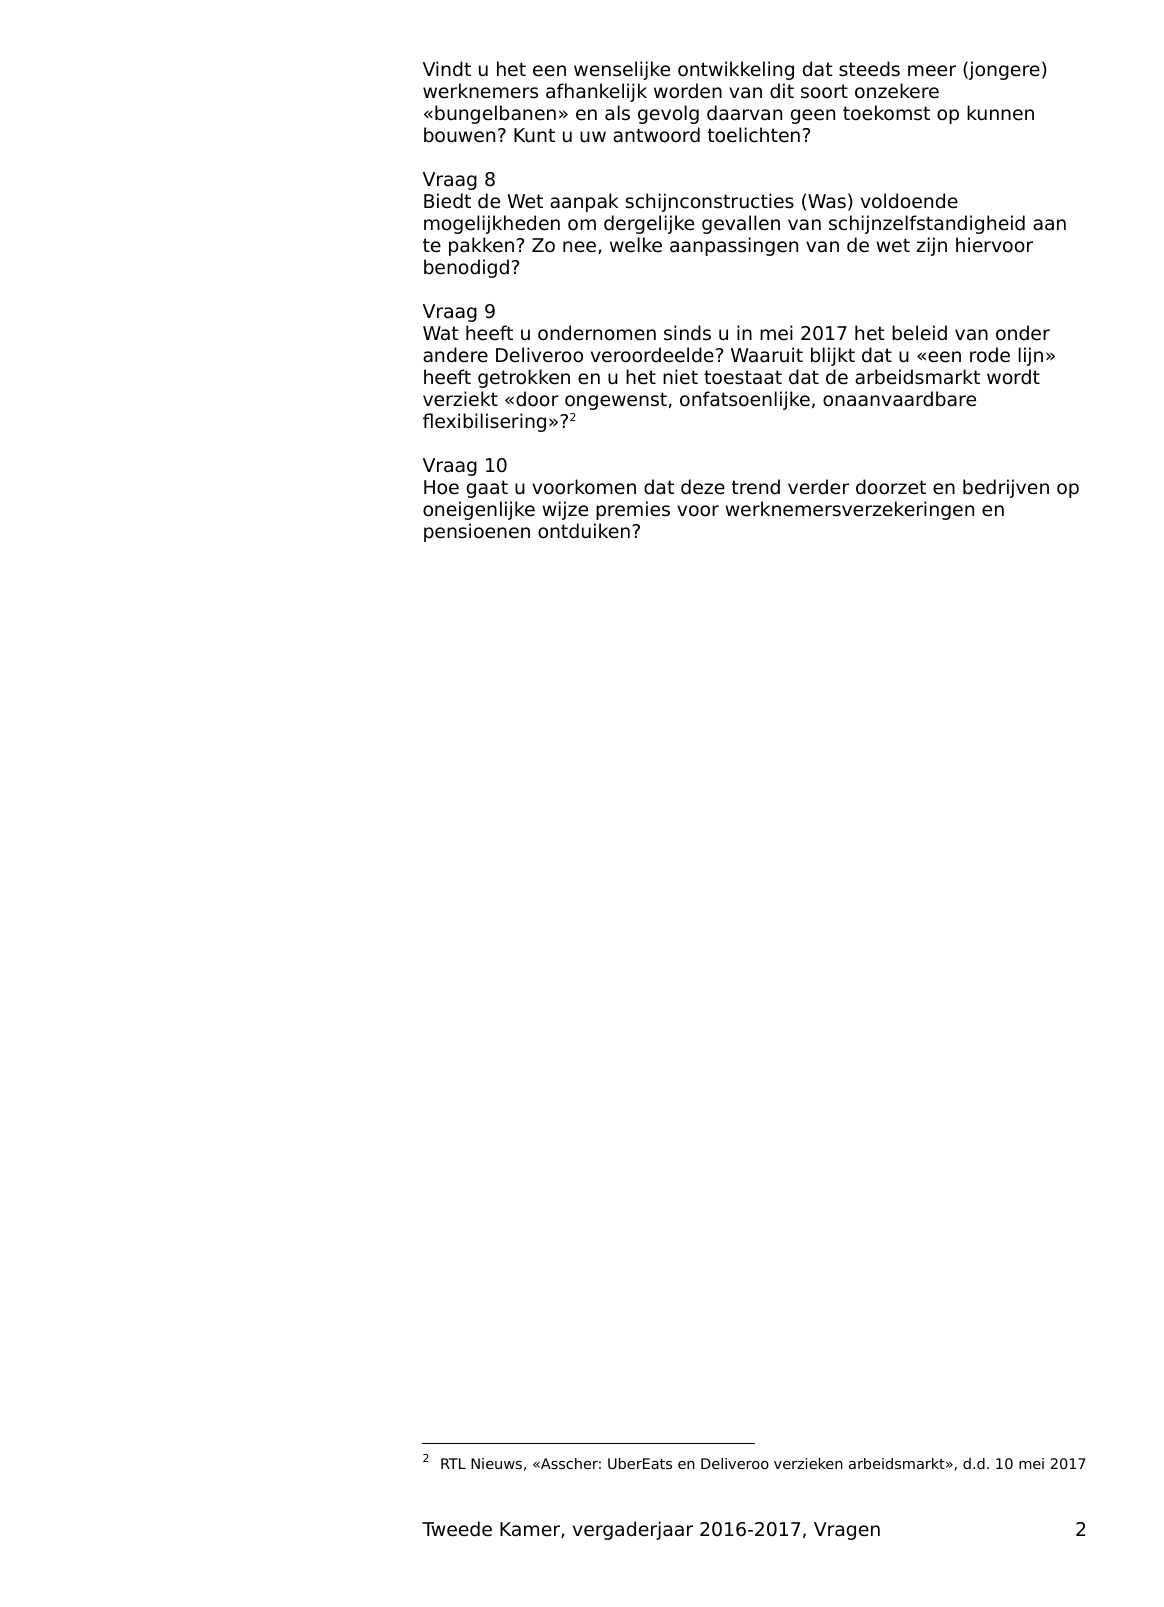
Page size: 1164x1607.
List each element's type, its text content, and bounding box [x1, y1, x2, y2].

text Vindt u het een wenselijke ontwikkeling dat steeds meer (jongere) werknemers afhankelijk worden van dit soort onzekere «bungelbanen» en als gevolg daarvan geen toekomst op kunnen bouwen? Kunt u uw antwoord toelichten? [422, 59, 1087, 147]
text Vraag 10 [422, 455, 1087, 477]
text Hoe gaat u voorkomen dat deze trend verder doorzet en bedrijven op oneigenlijke wijze premies voor werknemersverzekeringen en pensioenen ontduiken? [422, 477, 1087, 543]
text Vraag 8 [422, 169, 1087, 191]
text Biedt de Wet aanpak schijnconstructies (Was) voldoende mogelijkheden om dergelijke gevallen van schijnzelfstandigheid aan te pakken? Zo nee, welke aanpassingen van de wet zijn hiervoor benodigd? [422, 191, 1087, 279]
text Vraag 9 [422, 301, 1087, 323]
text RTL Nieuws, «Asscher: UberEats en Deliveroo verzieken arbeidsmarkt», d.d. 10 mei 2017 [422, 1452, 1087, 1474]
text Wat heeft u ondernomen sinds u in mei 2017 het beleid van onder andere Deliveroo veroordeelde? Waaruit blijkt dat u «een rode lijn» heeft getrokken en u het niet toestaat dat de arbeidsmarkt wordt verziekt «door ongewenst, onfatsoenlijke, onaanvaardbare flexibilisering»? [422, 323, 1087, 433]
